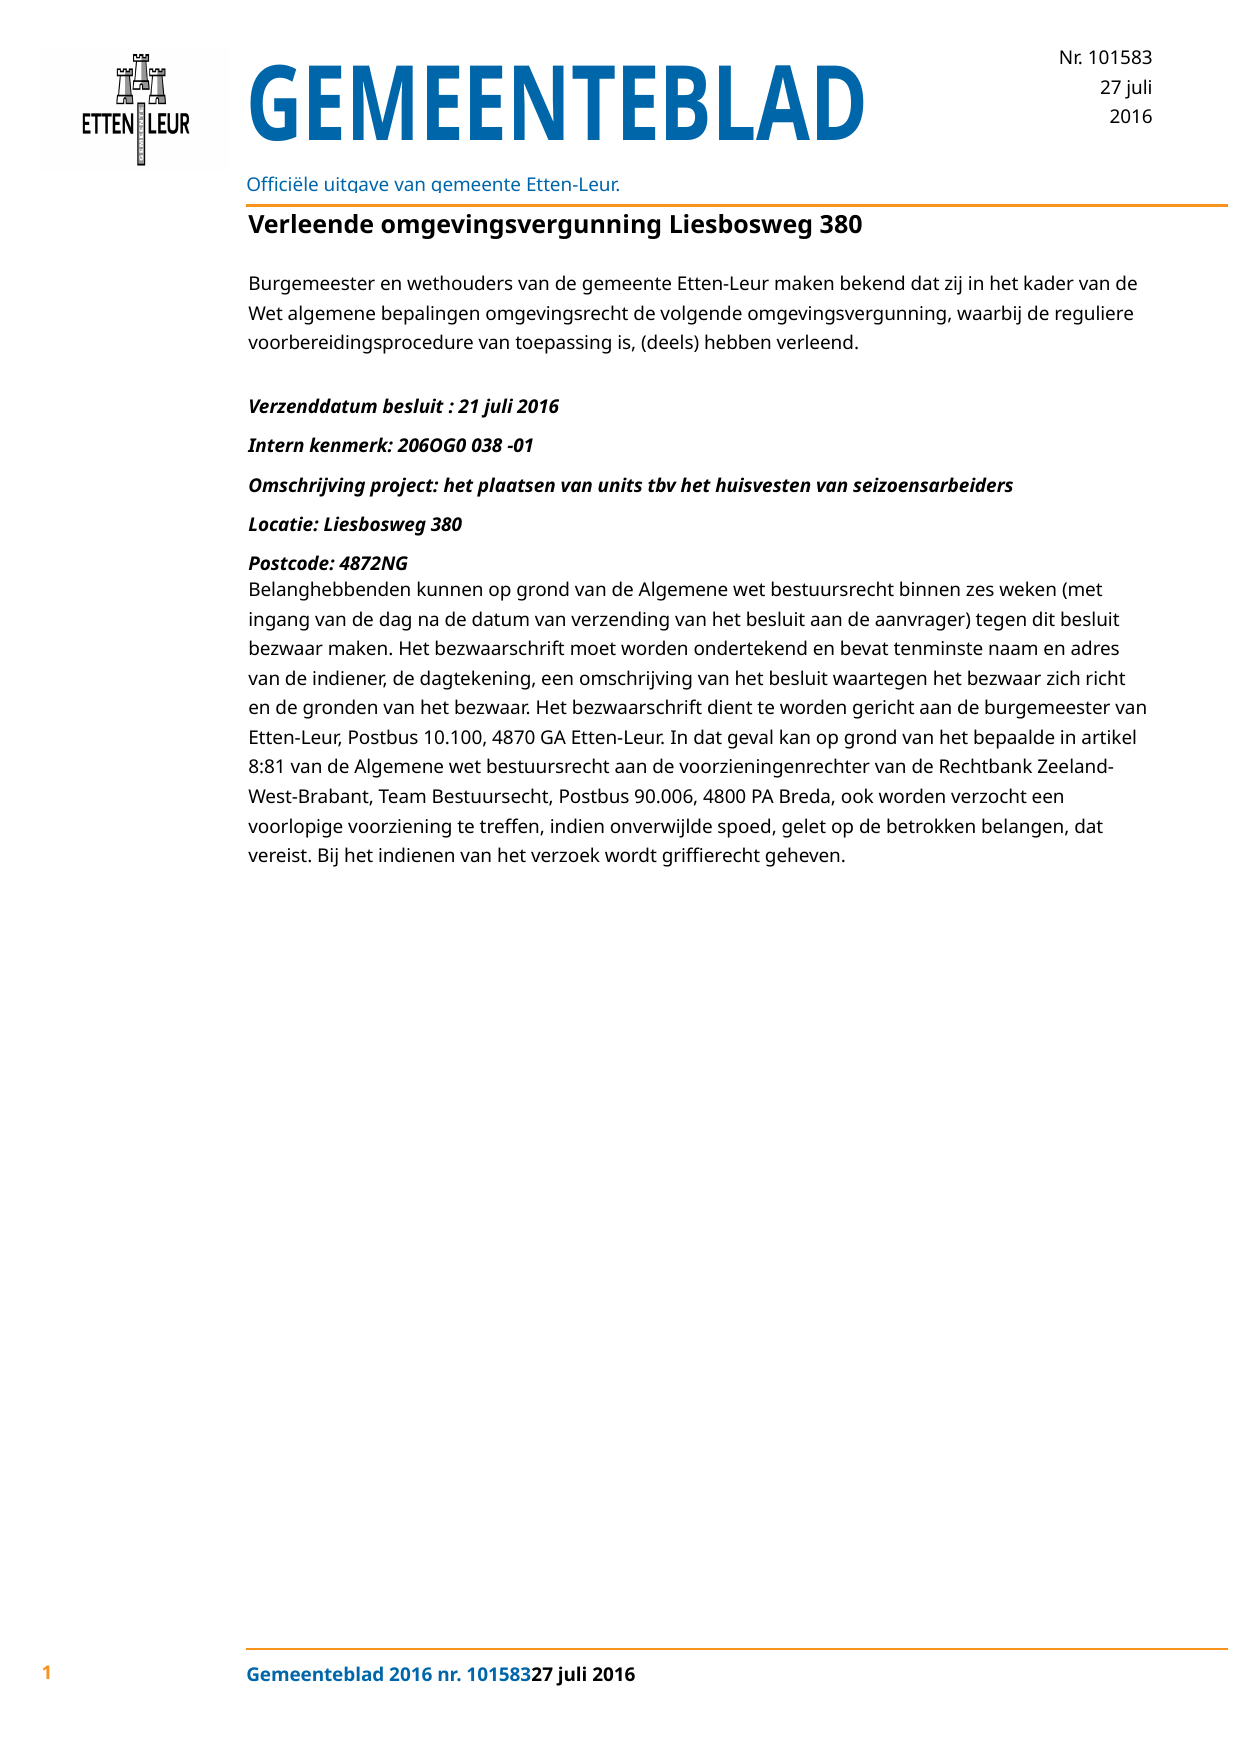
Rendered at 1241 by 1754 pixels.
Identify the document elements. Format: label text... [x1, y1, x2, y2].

text Burgemeester en wethouders van de gemeente Etten-Leur maken bekend dat zij in het kader van de Wet algemene bepalingen omgevingsrecht de volgende omgevingsvergunning, waarbij de reguliere voorbereidingsprocedure van toepassing is, (deels) hebben verleend. [248, 270, 1152, 355]
text Omschrijving project: het plaatsen van units tbv het huisvesten van seizoensarbeiders [248, 472, 1152, 498]
text Postcode: 4872NG [248, 551, 1152, 576]
text Verzenddatum besluit : 21 juli 2016 [248, 393, 1152, 419]
text Intern kenmerk: 206OG0 038 -01 [248, 433, 1152, 458]
picture [41, 47, 231, 172]
text Belanghebbenden kunnen op grond van de Algemene wet bestuursrecht binnen zes weken (met ingang van de dag na de datum van verzending van het besluit aan de aanvrager) tegen dit besluit bezwaar maken. Het bezwaarschrift moet worden ondertekend en bevat tenminste naam en adres van de indiener, de dagtekening, een omschrijving van het besluit waartegen het bezwaar zich richt en de gronden van het bezwaar. Het bezwaarschrift dient te worden gericht aan de burgemeester van Etten-Leur, Postbus 10.100, 4870 GA Etten-Leur. In dat geval kan op grond van het bepaalde in artikel 8:81 van de Algemene wet bestuursrecht aan de voorzieningenrechter van de Rechtbank Zeeland-West-Brabant, Team Bestuursecht, Postbus 90.006, 4800 PA Breda, ook worden verzocht een voorlopige voorziening te treffen, indien onverwijlde spoed, gelet op de betrokken belangen, dat vereist. Bij het indienen van het verzoek wordt griffierecht geheven. [248, 576, 1152, 868]
text Verleende omgevingsvergunning Liesbosweg 380 [248, 207, 1152, 241]
text Locatie: Liesbosweg 380 [248, 511, 1152, 537]
